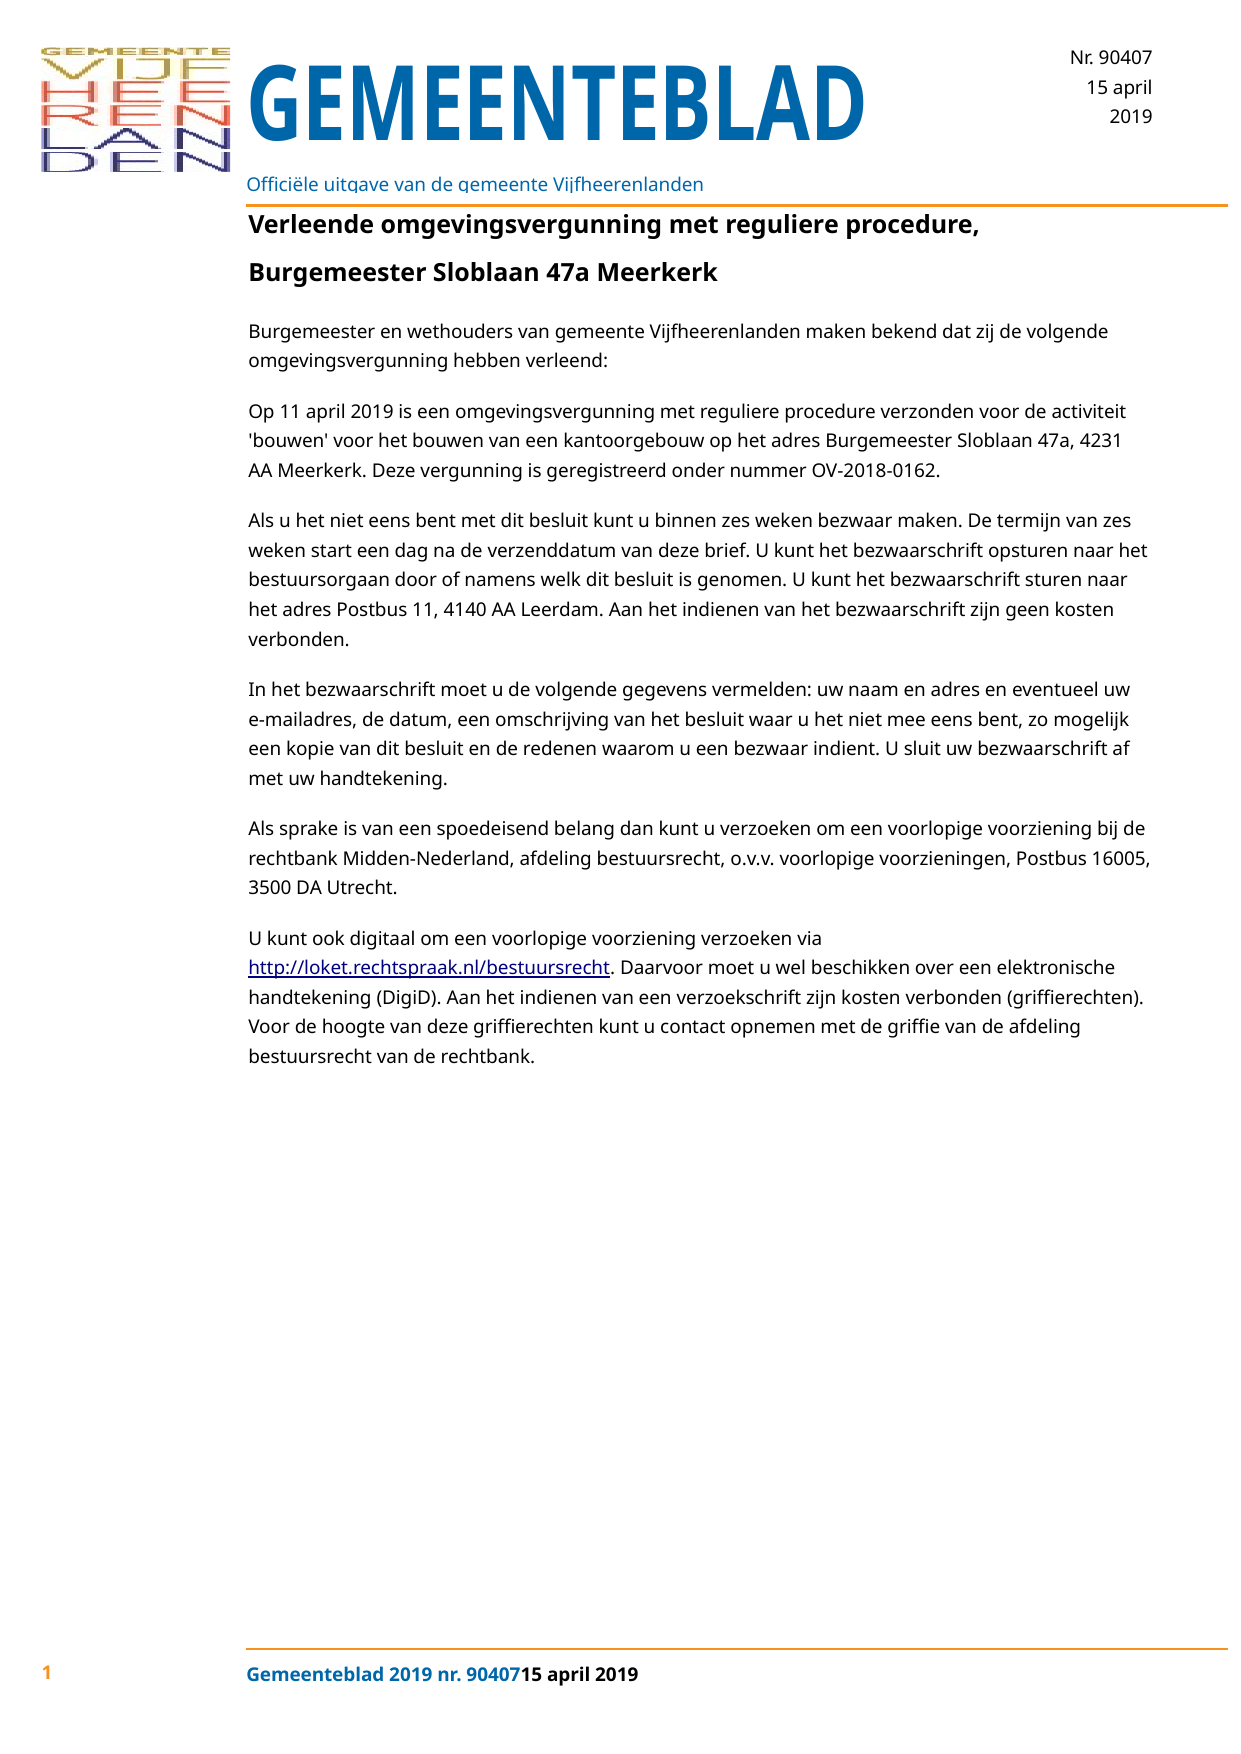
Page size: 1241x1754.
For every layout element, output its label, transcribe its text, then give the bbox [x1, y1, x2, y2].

text Op 11 april 2019 is een omgevingsvergunning met reguliere procedure verzonden voor de activiteit 'bouwen' voor het bouwen van een kantoorgebouw op het adres Burgemeester Sloblaan 47a, 4231 AA Meerkerk. Deze vergunning is geregistreerd onder nummer OV-2018-0162. [248, 398, 1152, 483]
text Burgemeester en wethouders van gemeente Vijfheerenlanden maken bekend dat zij de volgende omgevingsvergunning hebben verleend: [248, 318, 1152, 373]
text U kunt ook digitaal om een voorlopige voorziening verzoeken via http://loket.rechtspraak.nl/bestuursrecht. Daarvoor moet u wel beschikken over een elektronische handtekening (DigiD). Aan het indienen van een verzoekschrift zijn kosten verbonden (griffierechten). Voor de hoogte van deze griffierechten kunt u contact opnemen met de griffie van de afdeling bestuursrecht van de rechtbank. [248, 925, 1152, 1069]
text Verleende omgevingsvergunning met reguliere procedure, Burgemeester Sloblaan 47a Meerkerk [248, 207, 1152, 288]
text Als sprake is van een spoedeisend belang dan kunt u verzoeken om een voorlopige voorziening bij de rechtbank Midden-Nederland, afdeling bestuursrecht, o.v.v. voorlopige voorzieningen, Postbus 16005, 3500 DA Utrecht. [248, 815, 1152, 900]
picture [41, 47, 231, 172]
text In het bezwaarschrift moet u de volgende gegevens vermelden: uw naam en adres en eventueel uw e-mailadres, de datum, een omschrijving van het besluit waar u het niet mee eens bent, zo mogelijk een kopie van dit besluit en de redenen waarom u een bezwaar indient. U sluit uw bezwaarschrift af met uw handtekening. [248, 676, 1152, 791]
text Als u het niet eens bent met dit besluit kunt u binnen zes weken bezwaar maken. De termijn van zes weken start een dag na de verzenddatum van deze brief. U kunt het bezwaarschrift opsturen naar het bestuursorgaan door of namens welk dit besluit is genomen. U kunt het bezwaarschrift sturen naar het adres Postbus 11, 4140 AA Leerdam. Aan het indienen van het bezwaarschrift zijn geen kosten verbonden. [248, 507, 1152, 652]
